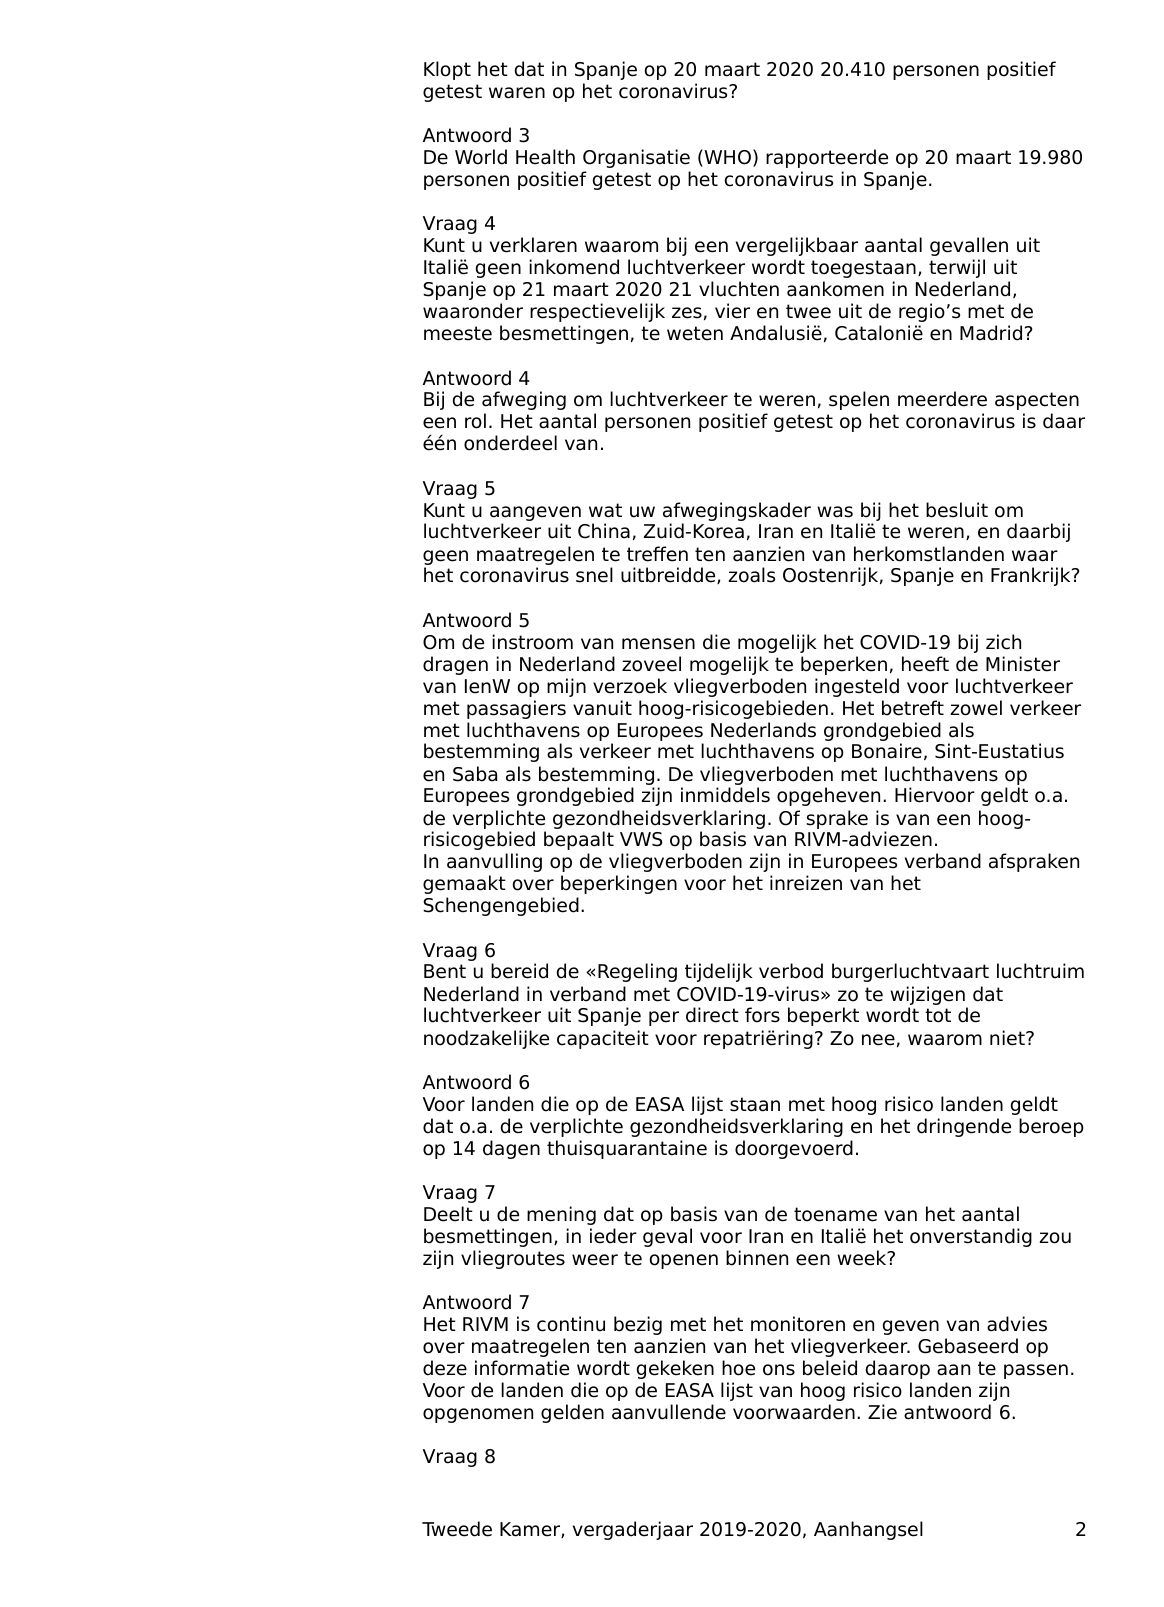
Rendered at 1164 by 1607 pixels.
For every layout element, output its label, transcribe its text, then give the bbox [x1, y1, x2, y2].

text Antwoord 3 [422, 125, 1087, 147]
text Vraag 4 [422, 213, 1087, 235]
text Antwoord 7 [422, 1292, 1087, 1314]
text Kunt u aangeven wat uw afwegingskader was bij het besluit om luchtverkeer uit China, Zuid-Korea, Iran en Italië te weren, en daarbij geen maatregelen te treffen ten aanzien van herkomstlanden waar het coronavirus snel uitbreidde, zoals Oostenrijk, Spanje en Frankrijk? [422, 499, 1087, 587]
text De World Health Organisatie (WHO) rapporteerde op 20 maart 19.980 personen positief getest op het coronavirus in Spanje. [422, 147, 1087, 191]
text Bent u bereid de «Regeling tijdelijk verbod burgerluchtvaart luchtruim Nederland in verband met COVID-19-virus» zo te wijzigen dat luchtverkeer uit Spanje per direct fors beperkt wordt tot de noodzakelijke capaciteit voor repatriëring? Zo nee, waarom niet? [422, 961, 1087, 1049]
text Vraag 7 [422, 1182, 1087, 1204]
text Antwoord 4 [422, 367, 1087, 389]
text Om de instroom van mensen die mogelijk het COVID-19 bij zich dragen in Nederland zoveel mogelijk te beperken, heeft de Minister van IenW op mijn verzoek vliegverboden ingesteld voor luchtverkeer met passagiers vanuit hoog-risicogebieden. Het betreft zowel verkeer met luchthavens op Europees Nederlands grondgebied als bestemming als verkeer met luchthavens op Bonaire, Sint-Eustatius en Saba als bestemming. De vliegverboden met luchthavens op Europees grondgebied zijn inmiddels opgeheven. Hiervoor geldt o.a. de verplichte gezondheidsverklaring. Of sprake is van een hoog-risicogebied bepaalt VWS op basis van RIVM-adviezen. [422, 632, 1087, 851]
text Klopt het dat in Spanje op 20 maart 2020 20.410 personen positief getest waren op het coronavirus? [422, 59, 1087, 103]
text Vraag 8 [422, 1446, 1087, 1468]
text Antwoord 6 [422, 1072, 1087, 1093]
text Vraag 5 [422, 477, 1087, 499]
text Kunt u verklaren waarom bij een vergelijkbaar aantal gevallen uit Italië geen inkomend luchtverkeer wordt toegestaan, terwijl uit Spanje op 21 maart 2020 21 vluchten aankomen in Nederland, waaronder respectievelijk zes, vier en twee uit de regio’s met de meeste besmettingen, te weten Andalusië, Catalonië en Madrid? [422, 235, 1087, 345]
text Bij de afweging om luchtverkeer te weren, spelen meerdere aspecten een rol. Het aantal personen positief getest op het coronavirus is daar één onderdeel van. [422, 389, 1087, 455]
text Deelt u de mening dat op basis van de toename van het aantal besmettingen, in ieder geval voor Iran en Italië het onverstandig zou zijn vliegroutes weer te openen binnen een week? [422, 1204, 1087, 1269]
text Vraag 6 [422, 939, 1087, 961]
text Het RIVM is continu bezig met het monitoren en geven van advies over maatregelen ten aanzien van het vliegverkeer. Gebaseerd op deze informatie wordt gekeken hoe ons beleid daarop aan te passen. Voor de landen die op de EASA lijst van hoog risico landen zijn opgenomen gelden aanvullende voorwaarden. Zie antwoord 6. [422, 1314, 1087, 1424]
text Voor landen die op de EASA lijst staan met hoog risico landen geldt dat o.a. de verplichte gezondheidsverklaring en het dringende beroep op 14 dagen thuisquarantaine is doorgevoerd. [422, 1093, 1087, 1159]
text In aanvulling op de vliegverboden zijn in Europees verband afspraken gemaakt over beperkingen voor het inreizen van het Schengengebied. [422, 851, 1087, 917]
text Antwoord 5 [422, 609, 1087, 632]
